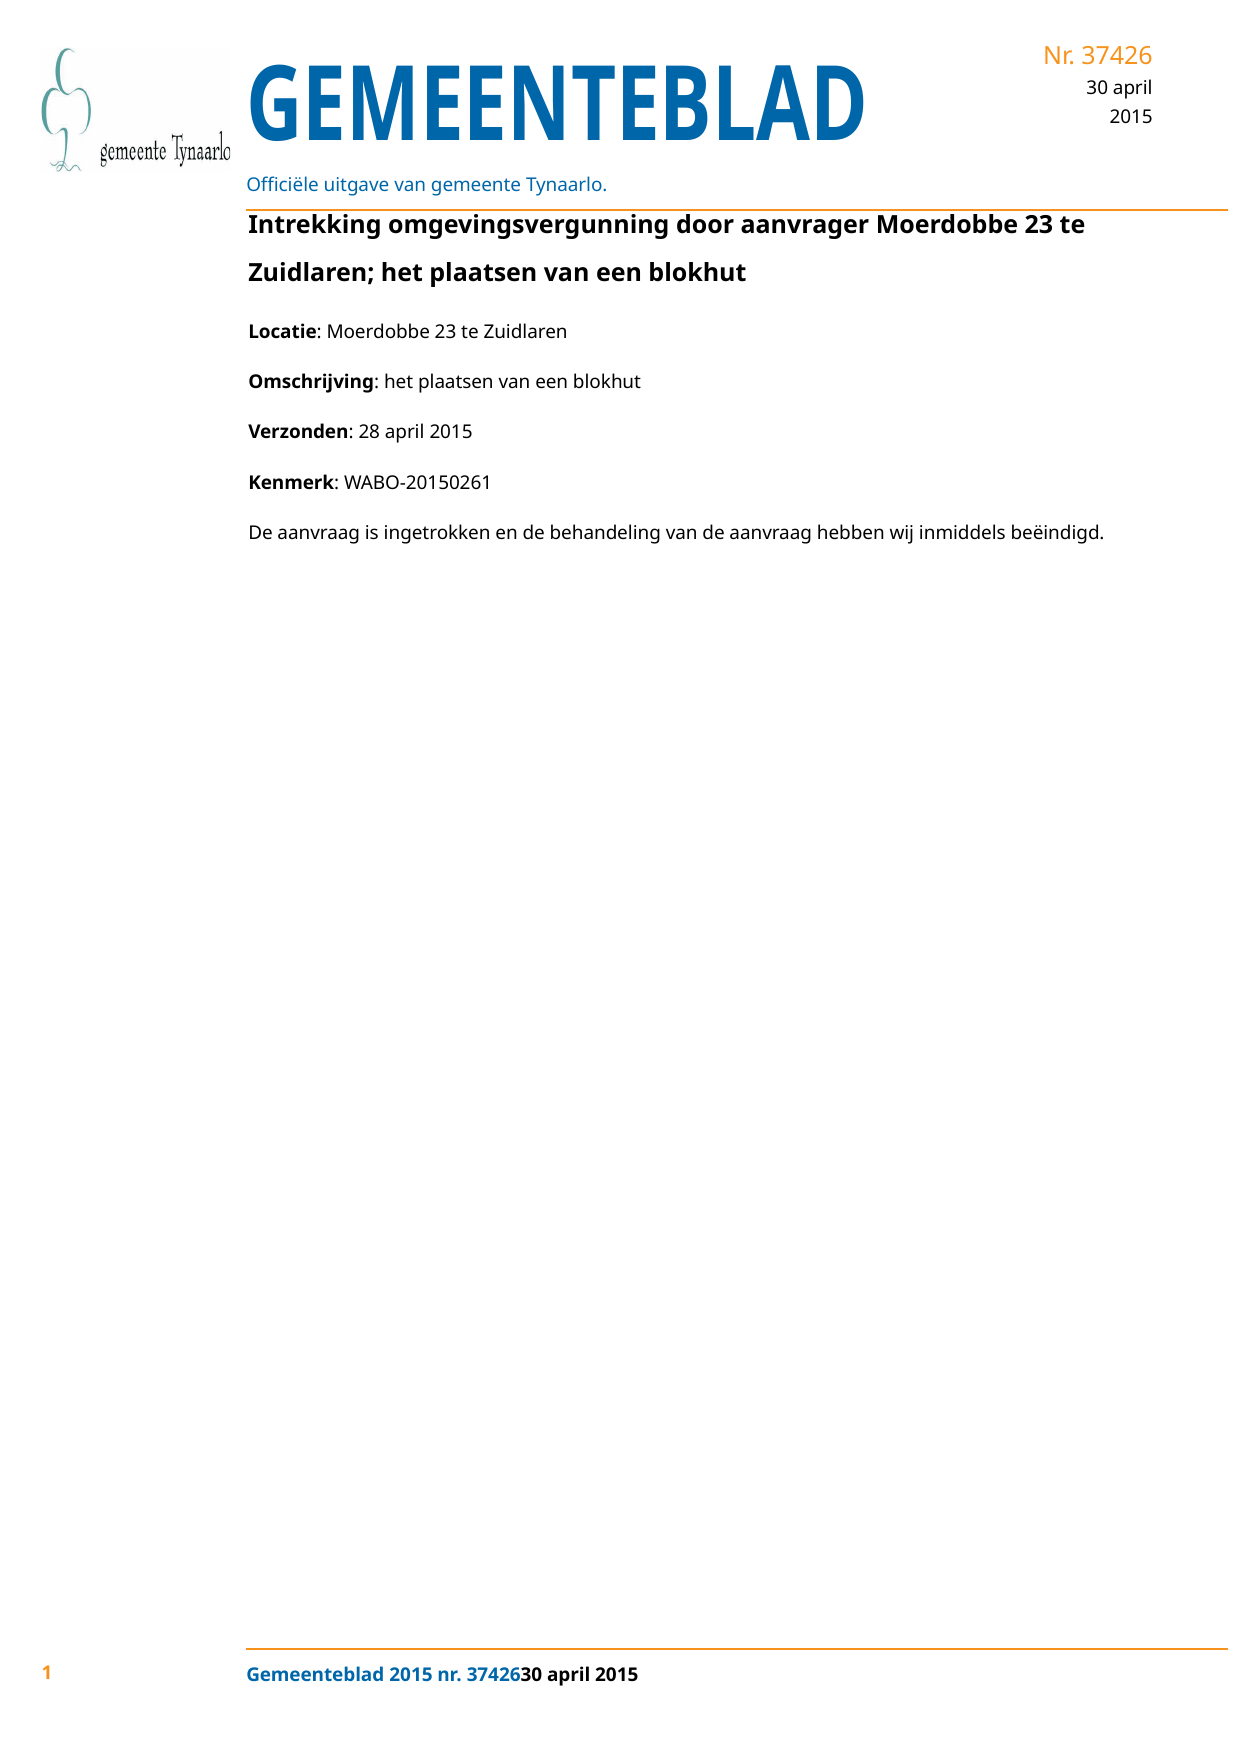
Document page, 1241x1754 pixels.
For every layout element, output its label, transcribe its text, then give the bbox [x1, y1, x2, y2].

text Verzonden: 28 april 2015 [248, 419, 1152, 444]
text Omschrijving: het plaatsen van een blokhut [248, 368, 1152, 394]
text Locatie: Moerdobbe 23 te Zuidlaren [248, 318, 1152, 344]
text Intrekking omgevingsvergunning door aanvrager Moerdobbe 23 te Zuidlaren; het plaatsen van een blokhut [248, 211, 1152, 288]
text De aanvraag is ingetrokken en de behandeling van de aanvraag hebben wij inmiddels beëindigd. [248, 519, 1152, 545]
text Kenmerk: WABO-20150261 [248, 469, 1152, 495]
picture [41, 47, 231, 172]
